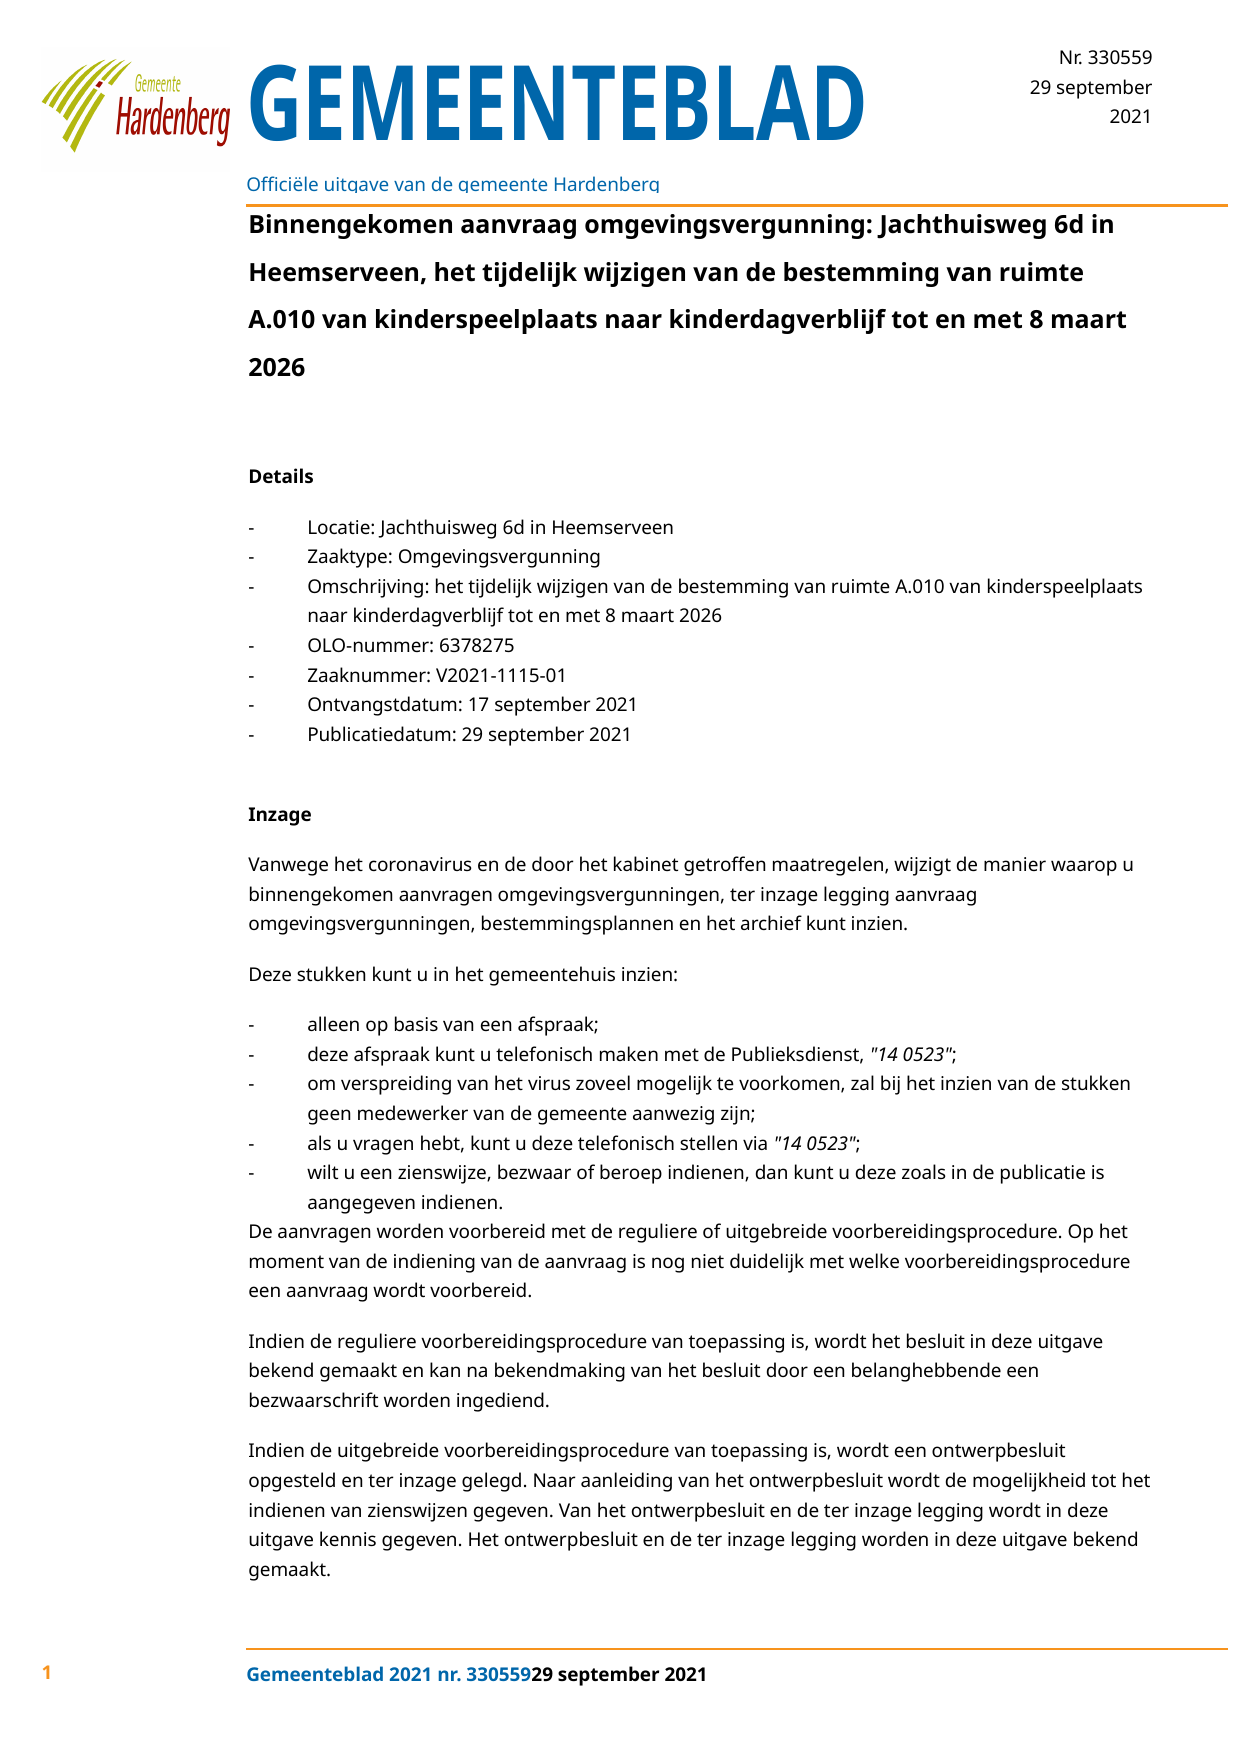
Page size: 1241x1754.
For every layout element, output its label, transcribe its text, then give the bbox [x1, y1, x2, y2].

text Details [248, 463, 1152, 489]
list als u vragen hebt, kunt u deze telefonisch stellen via "14 0523"; [248, 1130, 1152, 1156]
text Inzage [248, 801, 1152, 827]
list Ontvangstdatum: 17 september 2021 [248, 691, 1152, 717]
list Omschrijving: het tijdelijk wijzigen van de bestemming van ruimte A.010 van kinderspeelplaats naar kinderdagverblijf tot en met 8 maart 2026 [248, 573, 1152, 628]
list deze afspraak kunt u telefonisch maken met de Publieksdienst, "14 0523"; [248, 1041, 1152, 1067]
list wilt u een zienswijze, bezwaar of beroep indienen, dan kunt u deze zoals in de publicatie is aangegeven indienen. [248, 1159, 1152, 1215]
list Zaaktype: Omgevingsvergunning [248, 543, 1152, 569]
text De aanvragen worden voorbereid met de reguliere of uitgebreide voorbereidingsprocedure. Op het moment van de indiening van de aanvraag is nog niet duidelijk met welke voorbereidingsprocedure een aanvraag wordt voorbereid. [248, 1218, 1152, 1303]
text Indien de reguliere voorbereidingsprocedure van toepassing is, wordt het besluit in deze uitgave bekend gemaakt en kan na bekendmaking van het besluit door een belanghebbende een bezwaarschrift worden ingediend. [248, 1328, 1152, 1413]
text Binnengekomen aanvraag omgevingsvergunning: Jachthuisweg 6d in Heemserveen, het tijdelijk wijzigen van de bestemming van ruimte A.010 van kinderspeelplaats naar kinderdagverblijf tot en met 8 maart 2026 [248, 207, 1152, 384]
list Publicatiedatum: 29 september 2021 [248, 721, 1152, 747]
text Indien de uitgebreide voorbereidingsprocedure van toepassing is, wordt een ontwerpbesluit opgesteld en ter inzage gelegd. Naar aanleiding van het ontwerpbesluit wordt de mogelijkheid tot het indienen van zienswijzen gegeven. Van het ontwerpbesluit en de ter inzage legging wordt in deze uitgave kennis gegeven. Het ontwerpbesluit en de ter inzage legging worden in deze uitgave bekend gemaakt. [248, 1438, 1152, 1582]
text Vanwege het coronavirus en de door het kabinet getroffen maatregelen, wijzigt de manier waarop u binnengekomen aanvragen omgevingsvergunningen, ter inzage legging aanvraag omgevingsvergunningen, bestemmingsplannen en het archief kunt inzien. [248, 851, 1152, 936]
list alleen op basis van een afspraak; [248, 1011, 1152, 1037]
list om verspreiding van het virus zoveel mogelijk te voorkomen, zal bij het inzien van de stukken geen medewerker van de gemeente aanwezig zijn; [248, 1071, 1152, 1126]
list OLO-nummer: 6378275 [248, 632, 1152, 658]
text Deze stukken kunt u in het gemeentehuis inzien: [248, 961, 1152, 987]
list Locatie: Jachthuisweg 6d in Heemserveen [248, 514, 1152, 540]
list Zaaknummer: V2021-1115-01 [248, 662, 1152, 688]
picture [41, 47, 231, 172]
